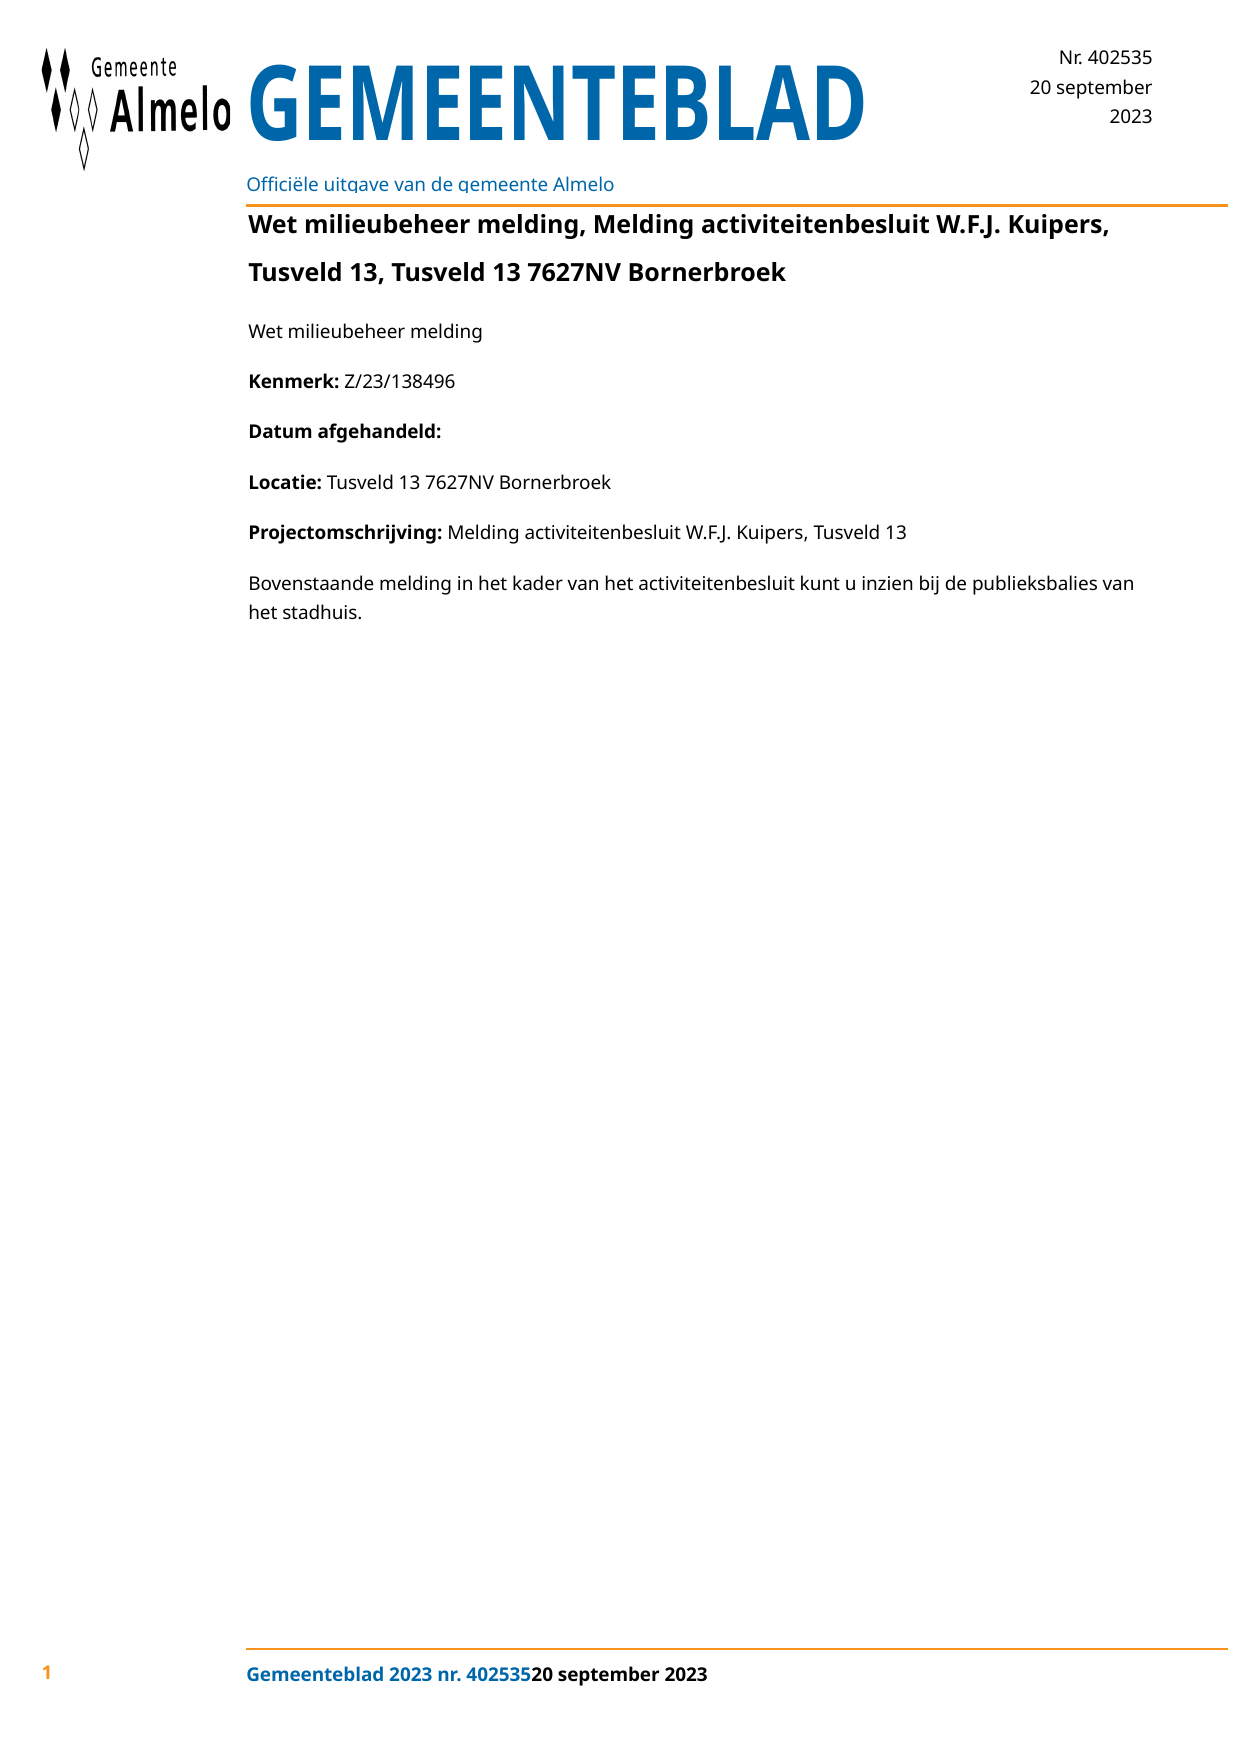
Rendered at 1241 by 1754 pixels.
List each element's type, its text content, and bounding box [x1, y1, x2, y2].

picture [41, 47, 231, 172]
text Projectomschrijving: Melding activiteitenbesluit W.F.J. Kuipers, Tusveld 13 [248, 519, 1152, 545]
text Wet milieubeheer melding [248, 318, 1152, 344]
text Locatie: Tusveld 13 7627NV Bornerbroek [248, 469, 1152, 495]
text Datum afgehandeld: [248, 419, 1152, 444]
text Kenmerk: Z/23/138496 [248, 368, 1152, 394]
text Bovenstaande melding in het kader van het activiteitenbesluit kunt u inzien bij de publieksbalies van het stadhuis. [248, 570, 1152, 625]
text Wet milieubeheer melding, Melding activiteitenbesluit W.F.J. Kuipers, Tusveld 13, Tusveld 13 7627NV Bornerbroek [248, 207, 1152, 288]
